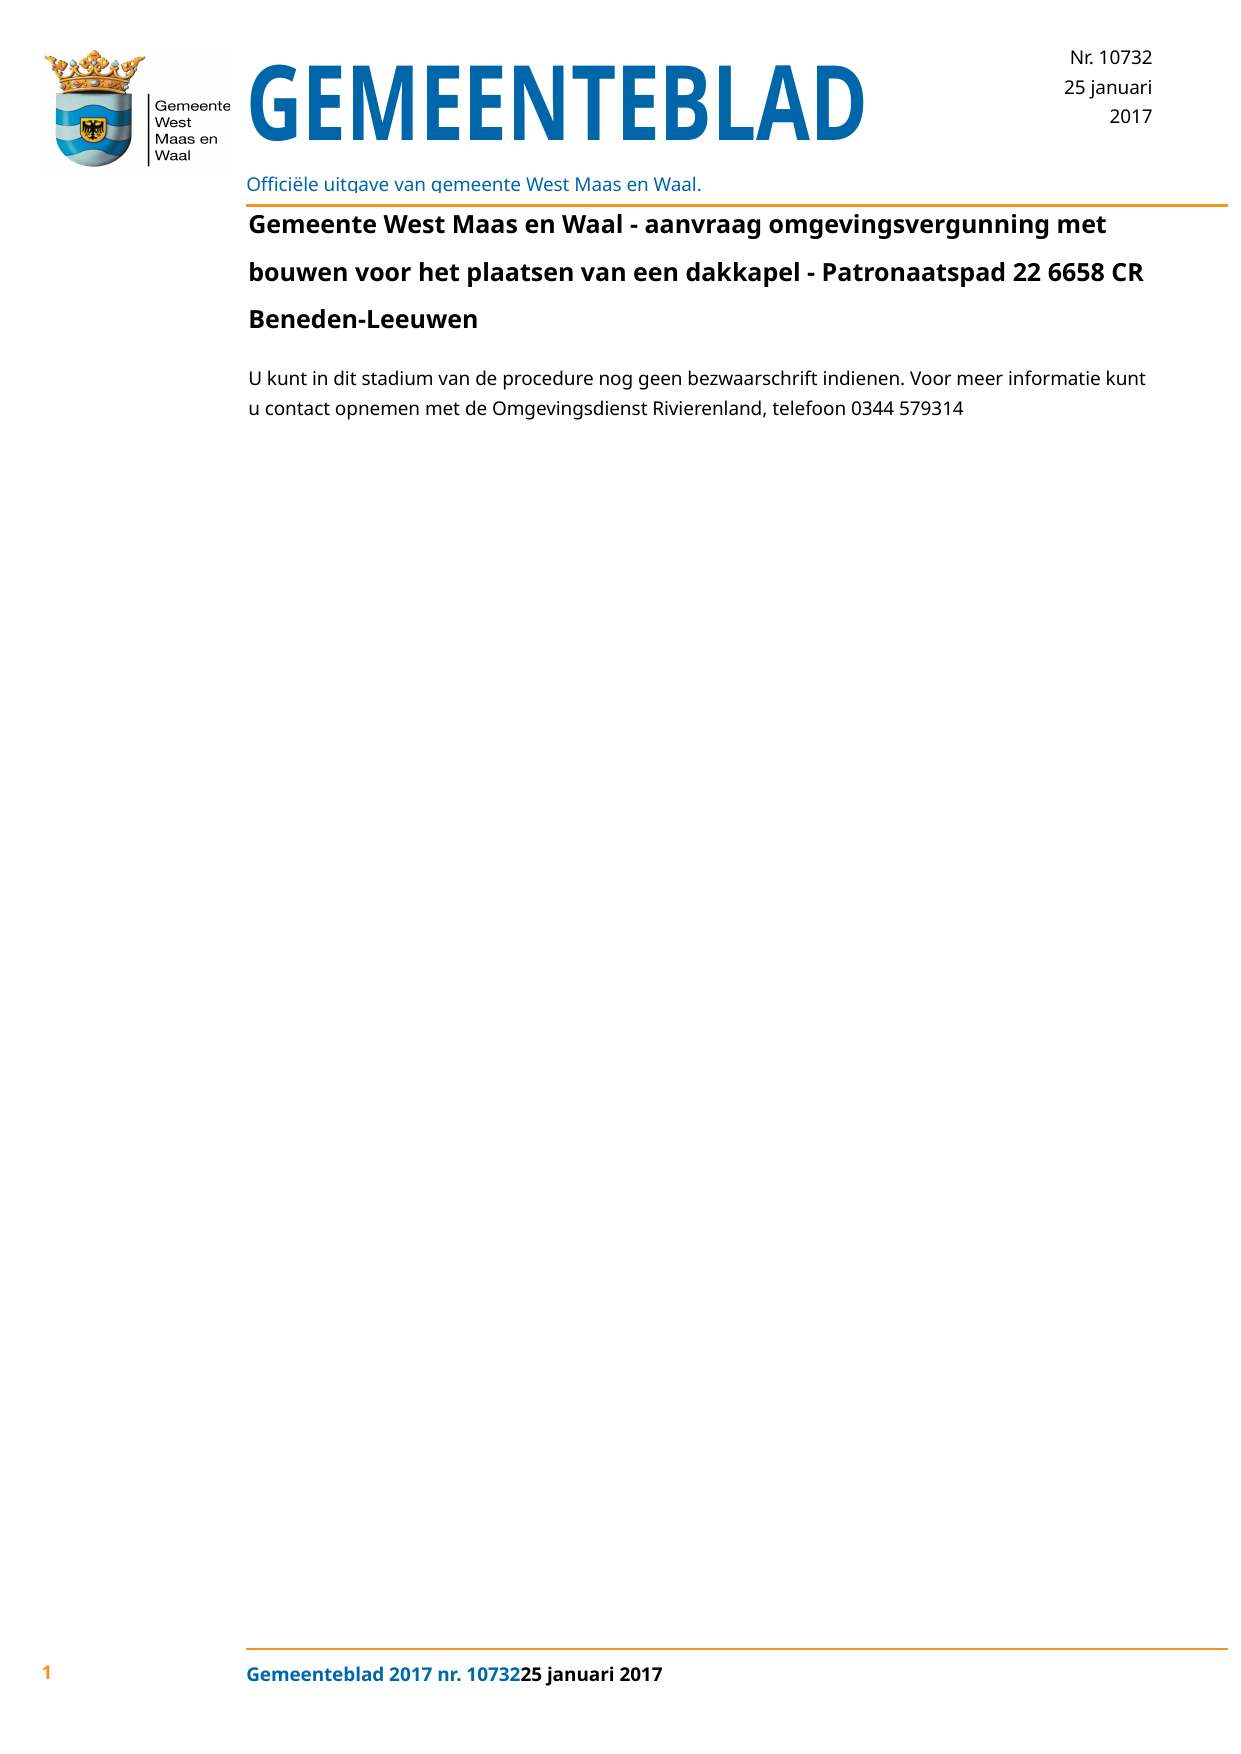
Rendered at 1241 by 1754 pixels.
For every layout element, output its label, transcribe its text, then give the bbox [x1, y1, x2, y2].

picture [41, 47, 231, 172]
text U kunt in dit stadium van de procedure nog geen bezwaarschrift indienen. Voor meer informatie kunt u contact opnemen met de Omgevingsdienst Rivierenland, telefoon 0344 579314 [248, 366, 1152, 421]
text Gemeente West Maas en Waal - aanvraag omgevingsvergunning met bouwen voor het plaatsen van een dakkapel - Patronaatspad 22 6658 CR Beneden-Leeuwen [248, 207, 1152, 336]
